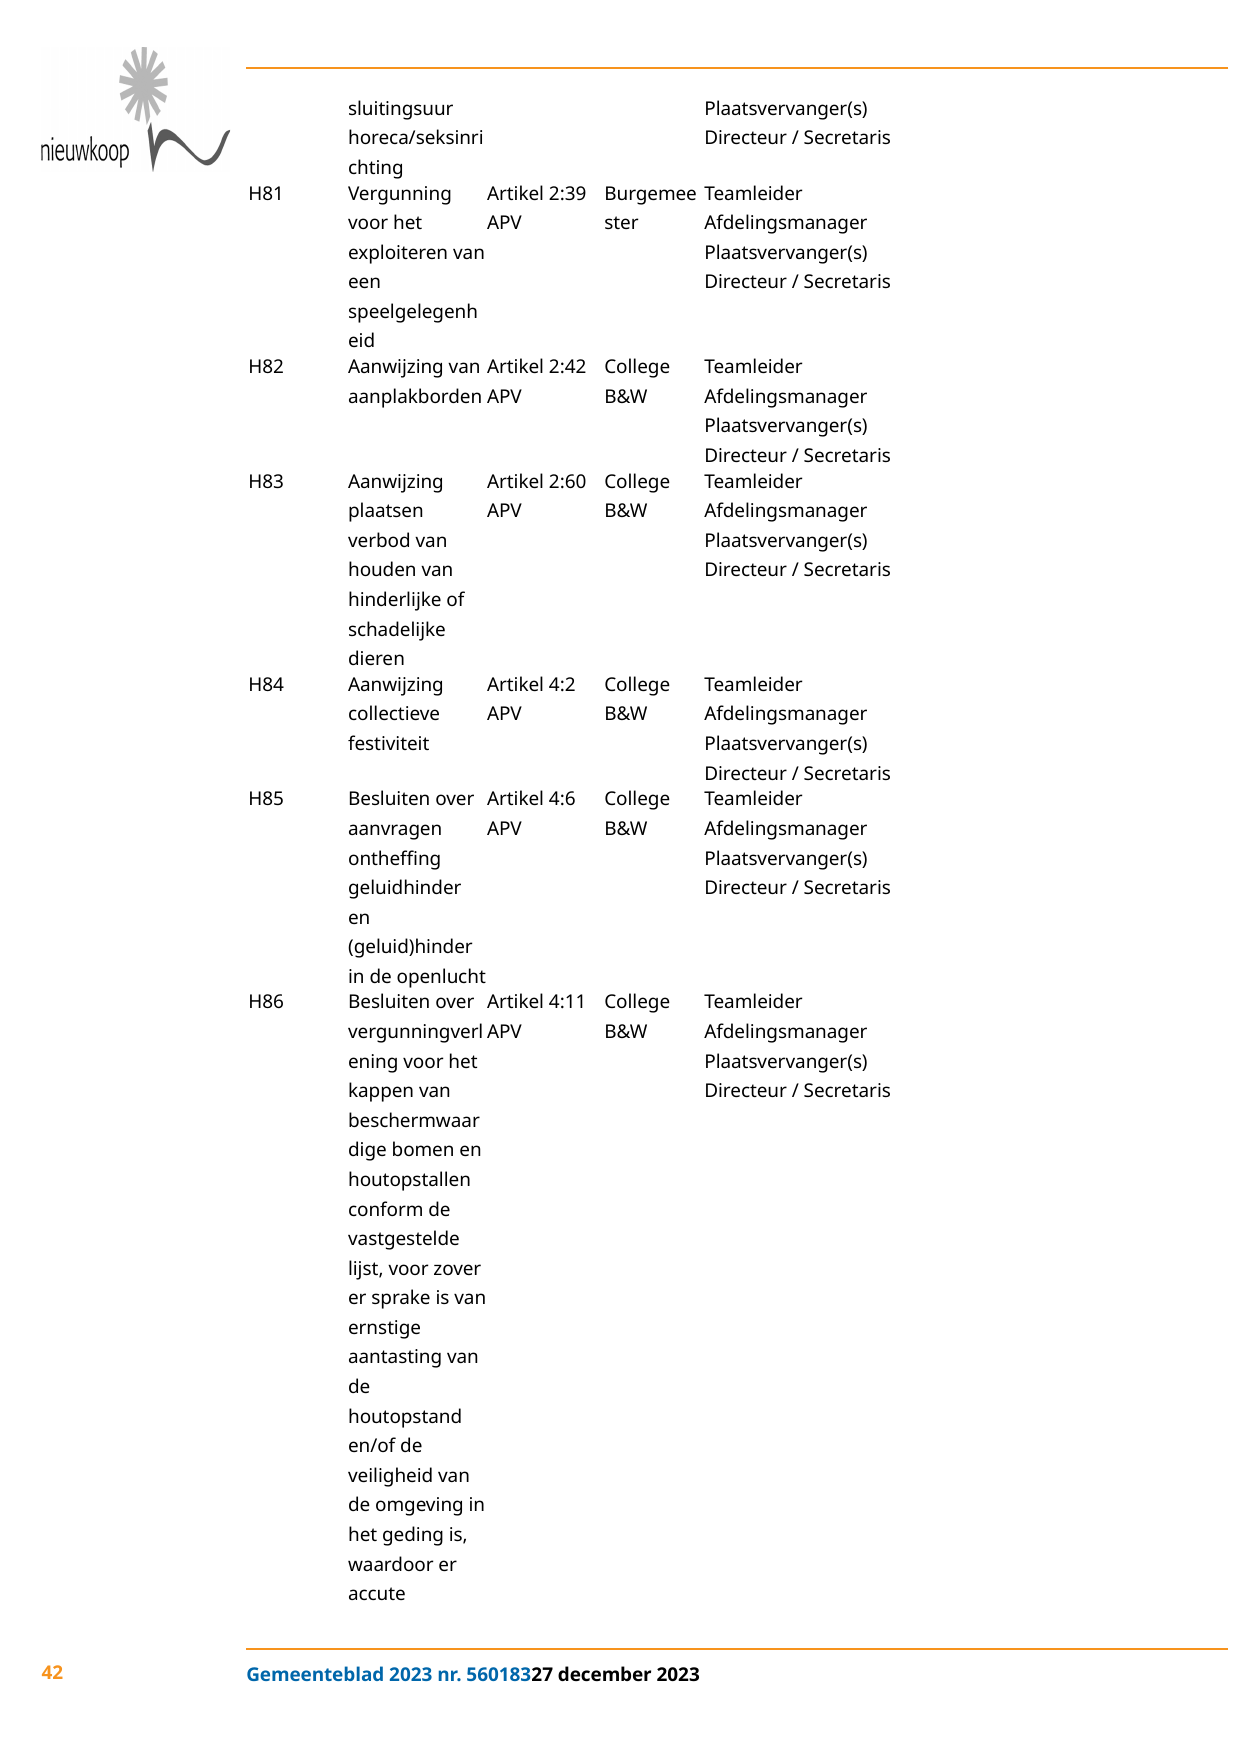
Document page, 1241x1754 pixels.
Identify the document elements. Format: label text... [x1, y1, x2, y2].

table_cell [487, 95, 604, 180]
table_cell Vergunning voor het exploiteren van een speelgelegenheid [348, 180, 487, 353]
table_cell College B&W [604, 468, 704, 671]
table_cell H81 [248, 180, 348, 353]
table_cell Teamleider Afdelingsmanager Plaatsvervanger(s) Directeur / Secretaris [704, 353, 939, 468]
table_cell [939, 180, 1039, 353]
table_cell College B&W [604, 786, 704, 989]
table_cell [1039, 95, 1152, 180]
table_cell College B&W [604, 989, 704, 1606]
table_cell [1039, 989, 1152, 1606]
table_cell [939, 353, 1039, 468]
table_cell sluitingsuur horeca/seksinrichting [348, 95, 487, 180]
table_cell Aanwijzing plaatsen verbod van houden van hinderlijke of schadelijke dieren [348, 468, 487, 671]
table_cell Artikel 4:6 APV [487, 786, 604, 989]
table_cell H82 [248, 353, 348, 468]
table_cell [1039, 786, 1152, 989]
table_cell [939, 468, 1039, 671]
table_cell [939, 989, 1039, 1606]
table_cell H84 [248, 671, 348, 786]
table_cell Artikel 2:60 APV [487, 468, 604, 671]
table_cell Artikel 4:2 APV [487, 671, 604, 786]
table_cell [1039, 671, 1152, 786]
table_cell Artikel 4:11 APV [487, 989, 604, 1606]
table_cell [939, 95, 1039, 180]
table_cell H85 [248, 786, 348, 989]
table_cell [939, 671, 1039, 786]
table_cell Besluiten over vergunningverlening voor het kappen van beschermwaardige bomen en houtopstallen conform de vastgestelde lijst, voor zover er sprake is van ernstige aantasting van de houtopstand en/of de veiligheid van de omgeving in het geding is, waardoor er accute [348, 989, 487, 1606]
picture [41, 47, 231, 172]
table_cell Artikel 2:42 APV [487, 353, 604, 468]
table_cell Plaatsvervanger(s) Directeur / Secretaris [704, 95, 939, 180]
table_cell [604, 95, 704, 180]
table_cell Aanwijzing van aanplakborden [348, 353, 487, 468]
table_cell [1039, 180, 1152, 353]
table_cell H86 [248, 989, 348, 1606]
table_cell Burgemeester [604, 180, 704, 353]
table_cell [1039, 353, 1152, 468]
table_cell Teamleider Afdelingsmanager Plaatsvervanger(s) Directeur / Secretaris [704, 671, 939, 786]
table_cell College B&W [604, 353, 704, 468]
table_cell Artikel 2:39 APV [487, 180, 604, 353]
table_cell [939, 786, 1039, 989]
table_cell Teamleider Afdelingsmanager Plaatsvervanger(s) Directeur / Secretaris [704, 180, 939, 353]
table_cell [1039, 468, 1152, 671]
table_cell Besluiten over aanvragen ontheffing geluidhinder en (geluid)hinder in de openlucht [348, 786, 487, 989]
table_cell Aanwijzing collectieve festiviteit [348, 671, 487, 786]
table_cell Teamleider Afdelingsmanager Plaatsvervanger(s) Directeur / Secretaris [704, 786, 939, 989]
table_cell H83 [248, 468, 348, 671]
table_cell Teamleider Afdelingsmanager Plaatsvervanger(s) Directeur / Secretaris [704, 989, 939, 1606]
table_cell Teamleider Afdelingsmanager Plaatsvervanger(s) Directeur / Secretaris [704, 468, 939, 671]
table_cell College B&W [604, 671, 704, 786]
table_cell [248, 95, 348, 180]
